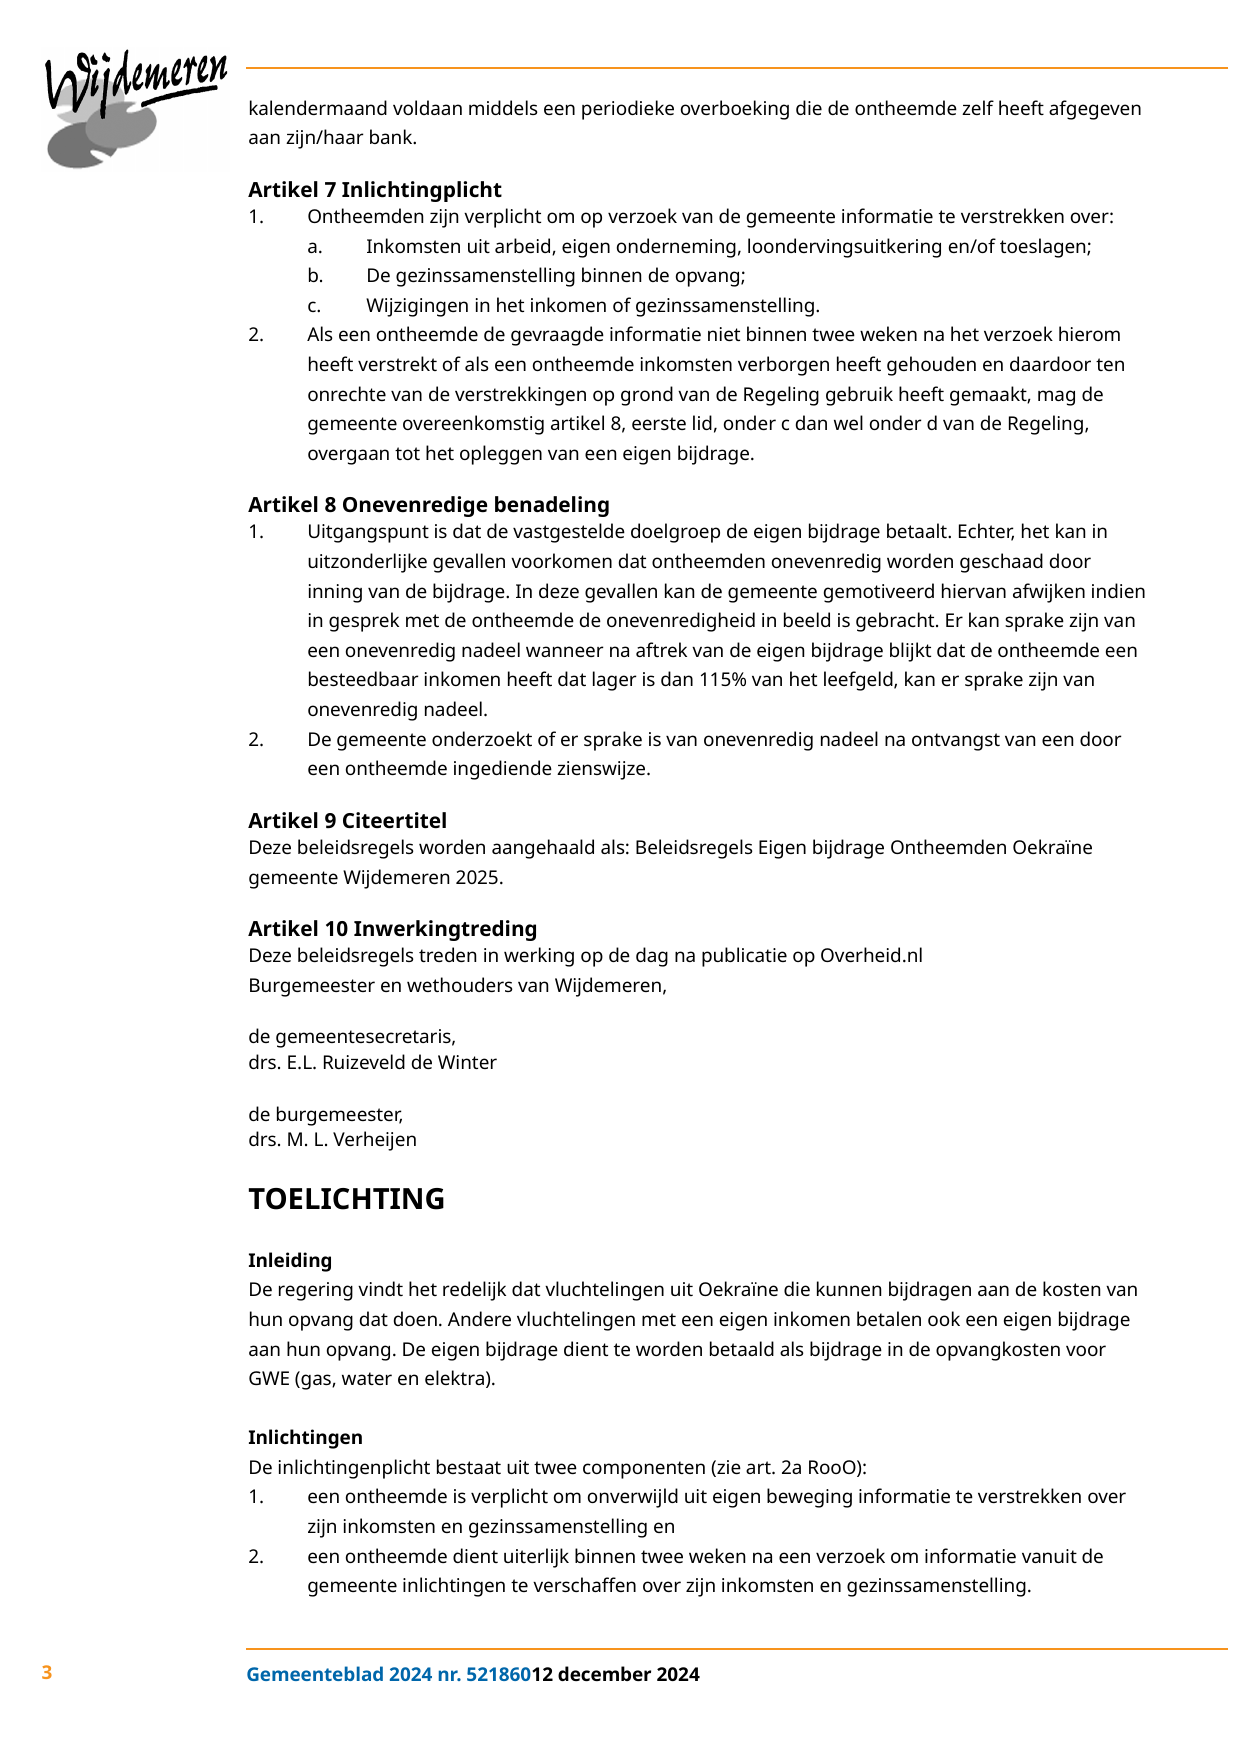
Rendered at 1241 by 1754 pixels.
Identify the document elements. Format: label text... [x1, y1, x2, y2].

list Inkomsten uit arbeid, eigen onderneming, loondervingsuitkering en/of toeslagen; [307, 233, 1152, 258]
text Artikel 7 Inlichtingplicht [248, 175, 1152, 203]
list De gemeente onderzoekt of er sprake is van onevenredig nadeel na ontvangst van een door een ontheemde ingediende zienswijze. [248, 726, 1152, 781]
text de burgemeester, [248, 1101, 1152, 1127]
text Inlichtingen [248, 1424, 1152, 1450]
text Deze beleidsregels treden in werking op de dag na publicatie op Overheid.nl [248, 943, 1152, 968]
text drs. M. L. Verheijen [248, 1127, 1152, 1152]
text de gemeentesecretaris, [248, 1024, 1152, 1049]
list een ontheemde dient uiterlijk binnen twee weken na een verzoek om informatie vanuit de gemeente inlichtingen te verschaffen over zijn inkomsten en gezinssamenstelling. [248, 1543, 1152, 1598]
text Burgemeester en wethouders van Wijdemeren, [248, 972, 1152, 998]
list De gezinssamenstelling binnen de opvang; [307, 262, 1152, 288]
list Als een ontheemde de gevraagde informatie niet binnen twee weken na het verzoek hierom heeft verstrekt of als een ontheemde inkomsten verborgen heeft gehouden en daardoor ten onrechte van de verstrekkingen op grond van de Regeling gebruik heeft gemaakt, mag de gemeente overeenkomstig artikel 8, eerste lid, onder c dan wel onder d van de Regeling, overgaan tot het opleggen van een eigen bijdrage. [248, 322, 1152, 466]
text Artikel 8 Onevenredige benadeling [248, 490, 1152, 519]
list een ontheemde is verplicht om onverwijld uit eigen beweging informatie te verstrekken over zijn inkomsten en gezinssamenstelling en [248, 1484, 1152, 1539]
text kalendermaand voldaan middels een periodieke overboeking die de ontheemde zelf heeft afgegeven aan zijn/haar bank. [248, 95, 1152, 150]
text TOELICHTING [248, 1178, 1152, 1218]
picture [41, 47, 231, 172]
text Artikel 9 Citeertitel [248, 806, 1152, 834]
text drs. E.L. Ruizeveld de Winter [248, 1049, 1152, 1075]
text De regering vindt het redelijk dat vluchtelingen uit Oekraïne die kunnen bijdragen aan de kosten van hun opvang dat doen. Andere vluchtelingen met een eigen inkomen betalen ook een eigen bijdrage aan hun opvang. De eigen bijdrage dient te worden betaald als bijdrage in de opvangkosten voor GWE (gas, water en elektra). [248, 1277, 1152, 1391]
text De inlichtingenplicht bestaat uit twee componenten (zie art. 2a RooO): [248, 1454, 1152, 1480]
list Uitgangspunt is dat de vastgestelde doelgroep de eigen bijdrage betaalt. Echter, het kan in uitzonderlijke gevallen voorkomen dat ontheemden onevenredig worden geschaad door inning van de bijdrage. In deze gevallen kan de gemeente gemotiveerd hiervan afwijken indien in gesprek met de ontheemde de onevenredigheid in beeld is gebracht. Er kan sprake zijn van een onevenredig nadeel wanneer na aftrek van de eigen bijdrage blijkt dat de ontheemde een besteedbaar inkomen heeft dat lager is dan 115% van het leefgeld, kan er sprake zijn van onevenredig nadeel. [248, 519, 1152, 722]
text Deze beleidsregels worden aangehaald als: Beleidsregels Eigen bijdrage Ontheemden Oekraïne gemeente Wijdemeren 2025. [248, 834, 1152, 889]
text Artikel 10 Inwerkingtreding [248, 914, 1152, 943]
list Ontheemden zijn verplicht om op verzoek van de gemeente informatie te verstrekken over: [248, 203, 1152, 229]
text Inleiding [248, 1247, 1152, 1273]
list Wijzigingen in het inkomen of gezinssamenstelling. [307, 292, 1152, 318]
